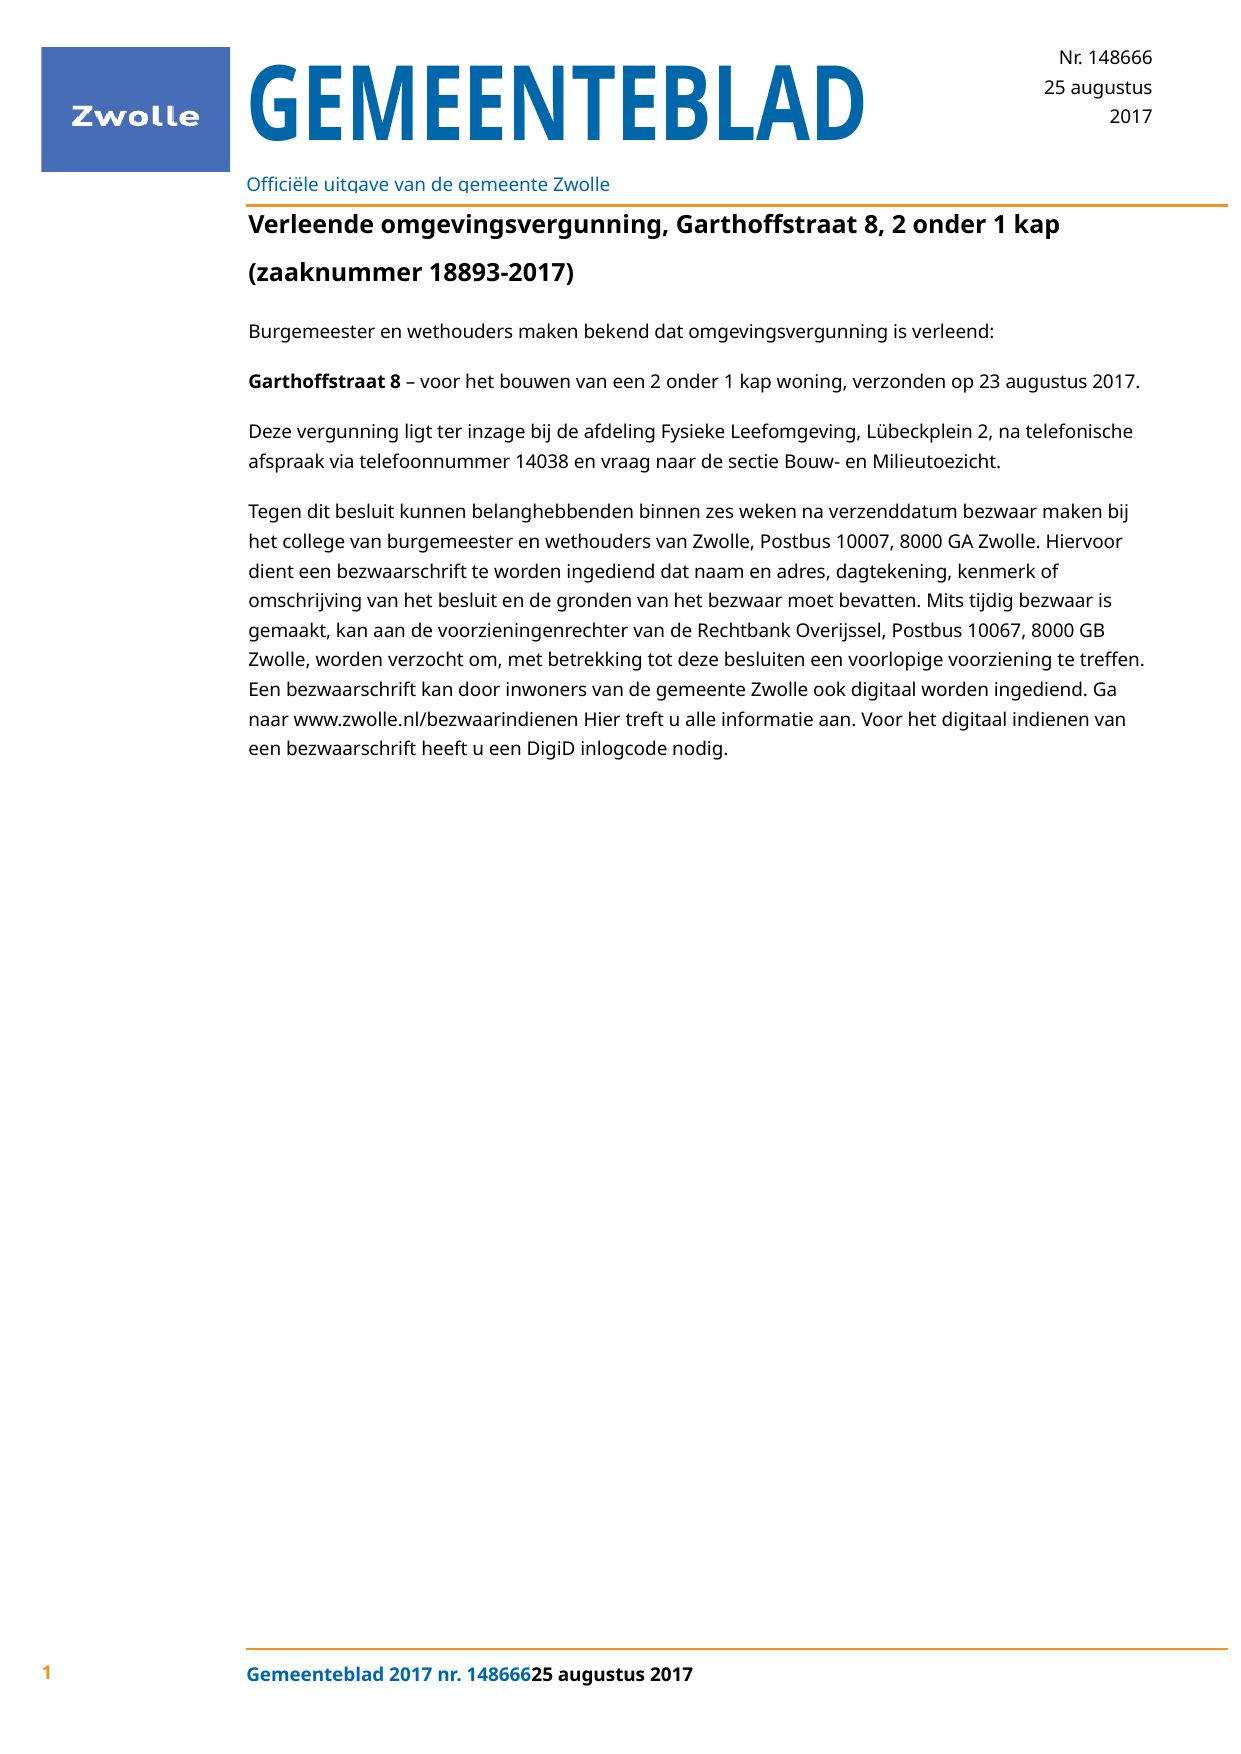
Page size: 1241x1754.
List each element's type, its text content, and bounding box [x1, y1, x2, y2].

picture [41, 47, 231, 172]
text Garthoffstraat 8 – voor het bouwen van een 2 onder 1 kap woning, verzonden op 23 augustus 2017. [248, 368, 1152, 394]
text Burgemeester en wethouders maken bekend dat omgevingsvergunning is verleend: [248, 318, 1152, 344]
text Tegen dit besluit kunnen belanghebbenden binnen zes weken na verzenddatum bezwaar maken bij het college van burgemeester en wethouders van Zwolle, Postbus 10007, 8000 GA Zwolle. Hiervoor dient een bezwaarschrift te worden ingediend dat naam en adres, dagtekening, kenmerk of omschrijving van het besluit en de gronden van het bezwaar moet bevatten. Mits tijdig bezwaar is gemaakt, kan aan de voorzieningenrechter van de Rechtbank Overijssel, Postbus 10067, 8000 GB Zwolle, worden verzocht om, met betrekking tot deze besluiten een voorlopige voorziening te treffen. Een bezwaarschrift kan door inwoners van de gemeente Zwolle ook digitaal worden ingediend. Ga naar www.zwolle.nl/bezwaarindienen Hier treft u alle informatie aan. Voor het digitaal indienen van een bezwaarschrift heeft u een DigiD inlogcode nodig. [248, 499, 1152, 761]
text Verleende omgevingsvergunning, Garthoffstraat 8, 2 onder 1 kap (zaaknummer 18893-2017) [248, 207, 1152, 288]
text Deze vergunning ligt ter inzage bij de afdeling Fysieke Leefomgeving, Lübeckplein 2, na telefonische afspraak via telefoonnummer 14038 en vraag naar de sectie Bouw- en Milieutoezicht. [248, 419, 1152, 474]
